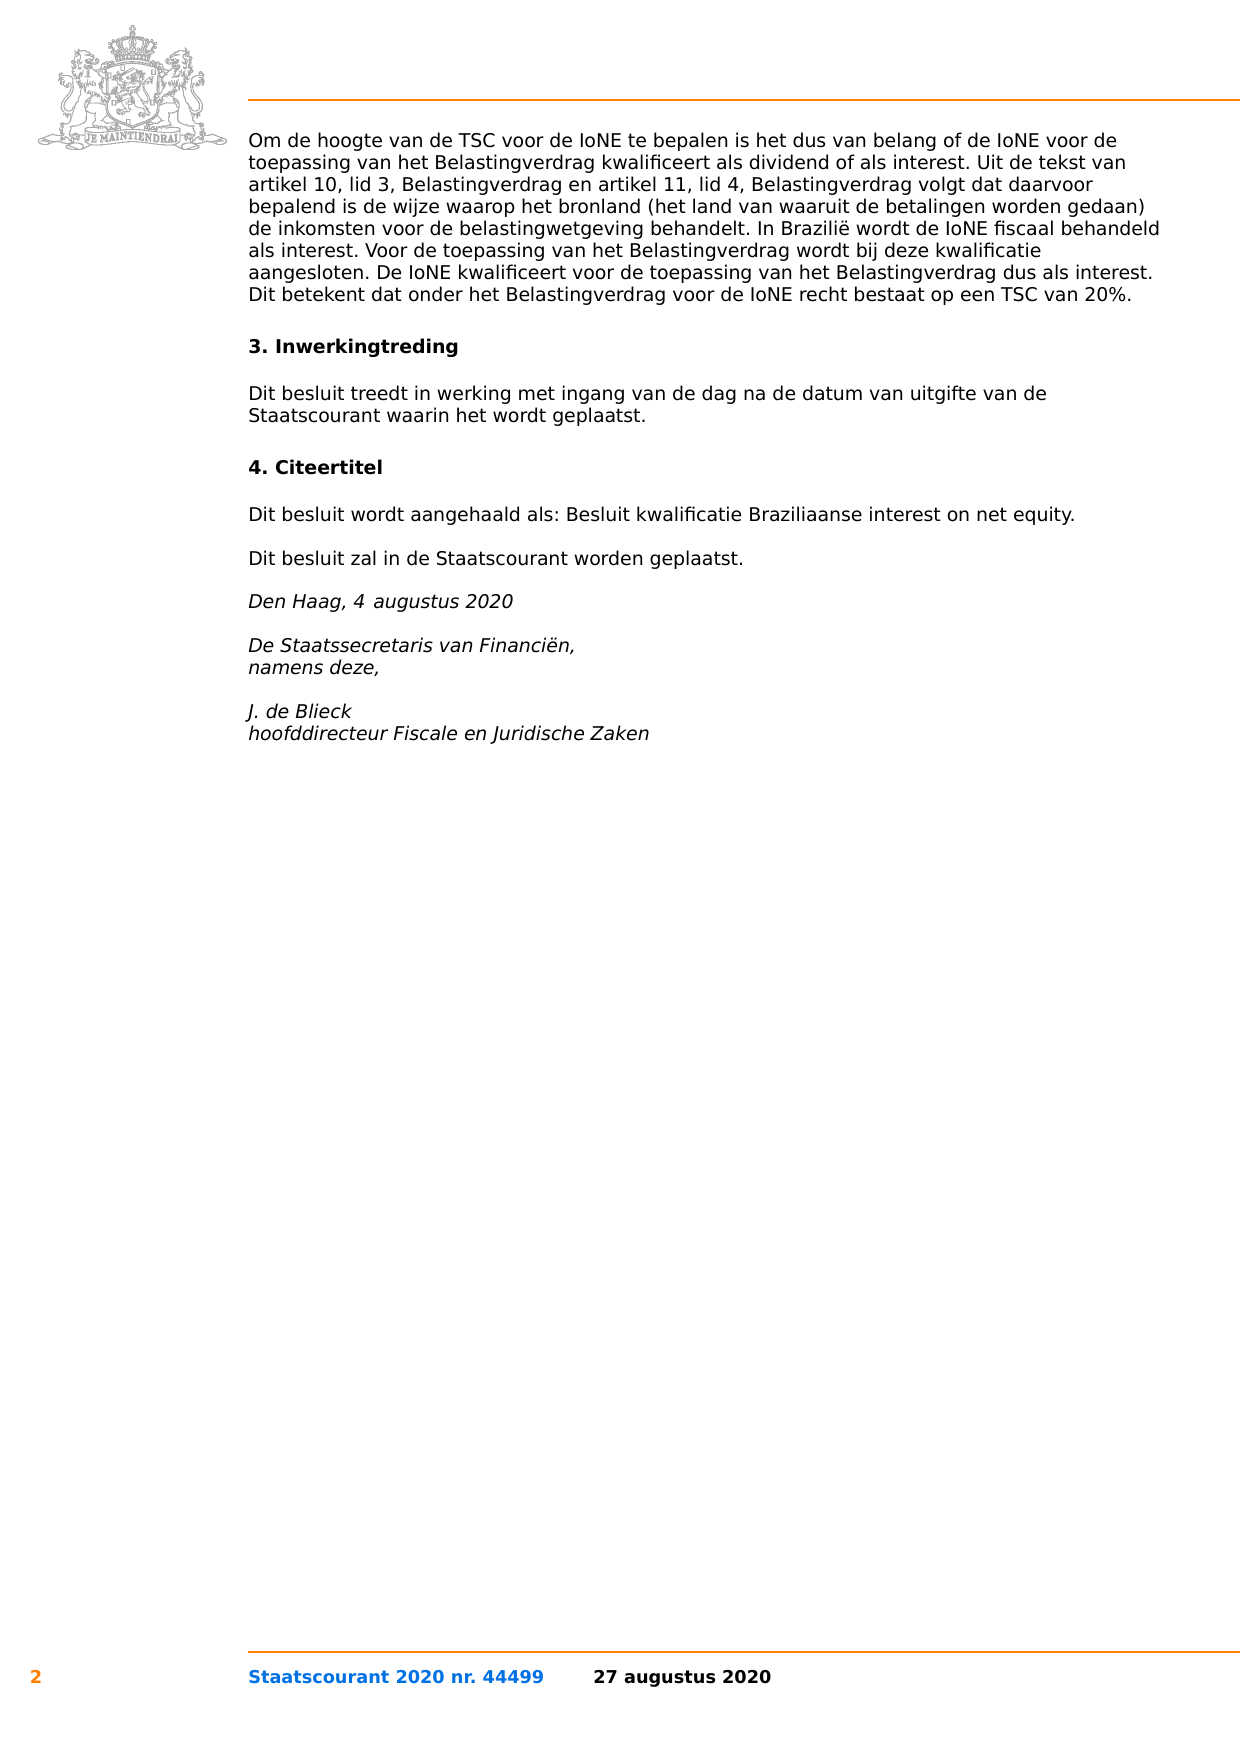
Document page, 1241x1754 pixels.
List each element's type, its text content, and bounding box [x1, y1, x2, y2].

text De Staatssecretaris van Financiën, namens deze, J. de Blieck hoofddirecteur Fiscale en Juridische Zaken [248, 635, 1163, 745]
text Den Haag, 4 augustus 2020 [248, 591, 1163, 613]
text Dit besluit wordt aangehaald als: Besluit kwalificatie Braziliaanse interest on net equity. [248, 504, 1163, 526]
subtitle 4. Citeertitel [248, 457, 1163, 479]
picture [38, 25, 227, 150]
text Om de hoogte van de TSC voor de IoNE te bepalen is het dus van belang of de IoNE voor de toepassing van het Belastingverdrag kwalificeert als dividend of als interest. Uit de tekst van artikel 10, lid 3, Belastingverdrag en artikel 11, lid 4, Belastingverdrag volgt dat daarvoor bepalend is de wijze waarop het bronland (het land van waaruit de betalingen worden gedaan) de inkomsten voor de belastingwetgeving behandelt. In Brazilië wordt de IoNE fiscaal behandeld als interest. Voor de toepassing van het Belastingverdrag wordt bij deze kwalificatie aangesloten. De IoNE kwalificeert voor de toepassing van het Belastingverdrag dus als interest. Dit betekent dat onder het Belastingverdrag voor de IoNE recht bestaat op een TSC van 20%. [248, 130, 1163, 306]
subtitle 3. Inwerkingtreding [248, 336, 1163, 358]
text Dit besluit zal in de Staatscourant worden geplaatst. [248, 547, 1163, 569]
text Dit besluit treedt in werking met ingang van de dag na de datum van uitgifte van de Staatscourant waarin het wordt geplaatst. [248, 383, 1163, 427]
